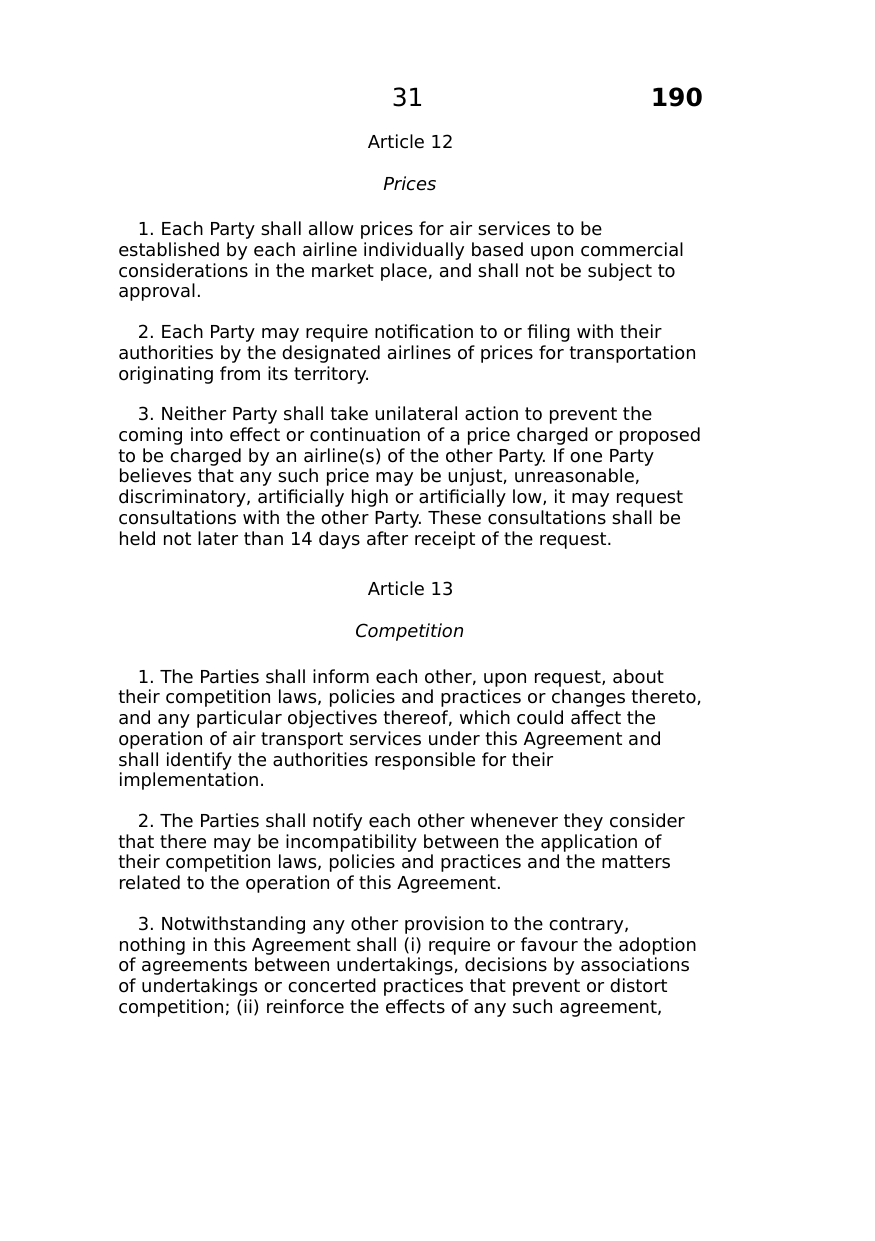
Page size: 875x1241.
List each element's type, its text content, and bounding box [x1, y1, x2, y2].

text 2. Each Party may require notification to or filing with their authorities by the designated airlines of prices for transportation originating from its territory. [118, 322, 703, 384]
text 3. Notwithstanding any other provision to the contrary, nothing in this Agreement shall (i) require or favour the adoption of agreements between undertakings, decisions by associations of undertakings or concerted practices that prevent or distort competition; (ii) reinforce the effects of any such agreement, [118, 914, 703, 1017]
subtitle Article 12 Prices [118, 132, 703, 194]
text 1. The Parties shall inform each other, upon request, about their competition laws, policies and practices or changes thereto, and any particular objectives thereof, which could affect the operation of air transport services under this Agreement and shall identify the authorities responsible for their implementation. [118, 666, 703, 791]
text 3. Neither Party shall take unilateral action to prevent the coming into effect or continuation of a price charged or proposed to be charged by an airline(s) of the other Party. If one Party believes that any such price may be unjust, unreasonable, discriminatory, artificially high or artificially low, it may request consultations with the other Party. These consultations shall be held not later than 14 days after receipt of the request. [118, 404, 703, 549]
subtitle Article 13 Competition [118, 579, 703, 641]
text 1. Each Party shall allow prices for air services to be established by each airline individually based upon commercial considerations in the market place, and shall not be subject to approval. [118, 219, 703, 302]
text 2. The Parties shall notify each other whenever they consider that there may be incompatibility between the application of their competition laws, policies and practices and the matters related to the operation of this Agreement. [118, 811, 703, 894]
